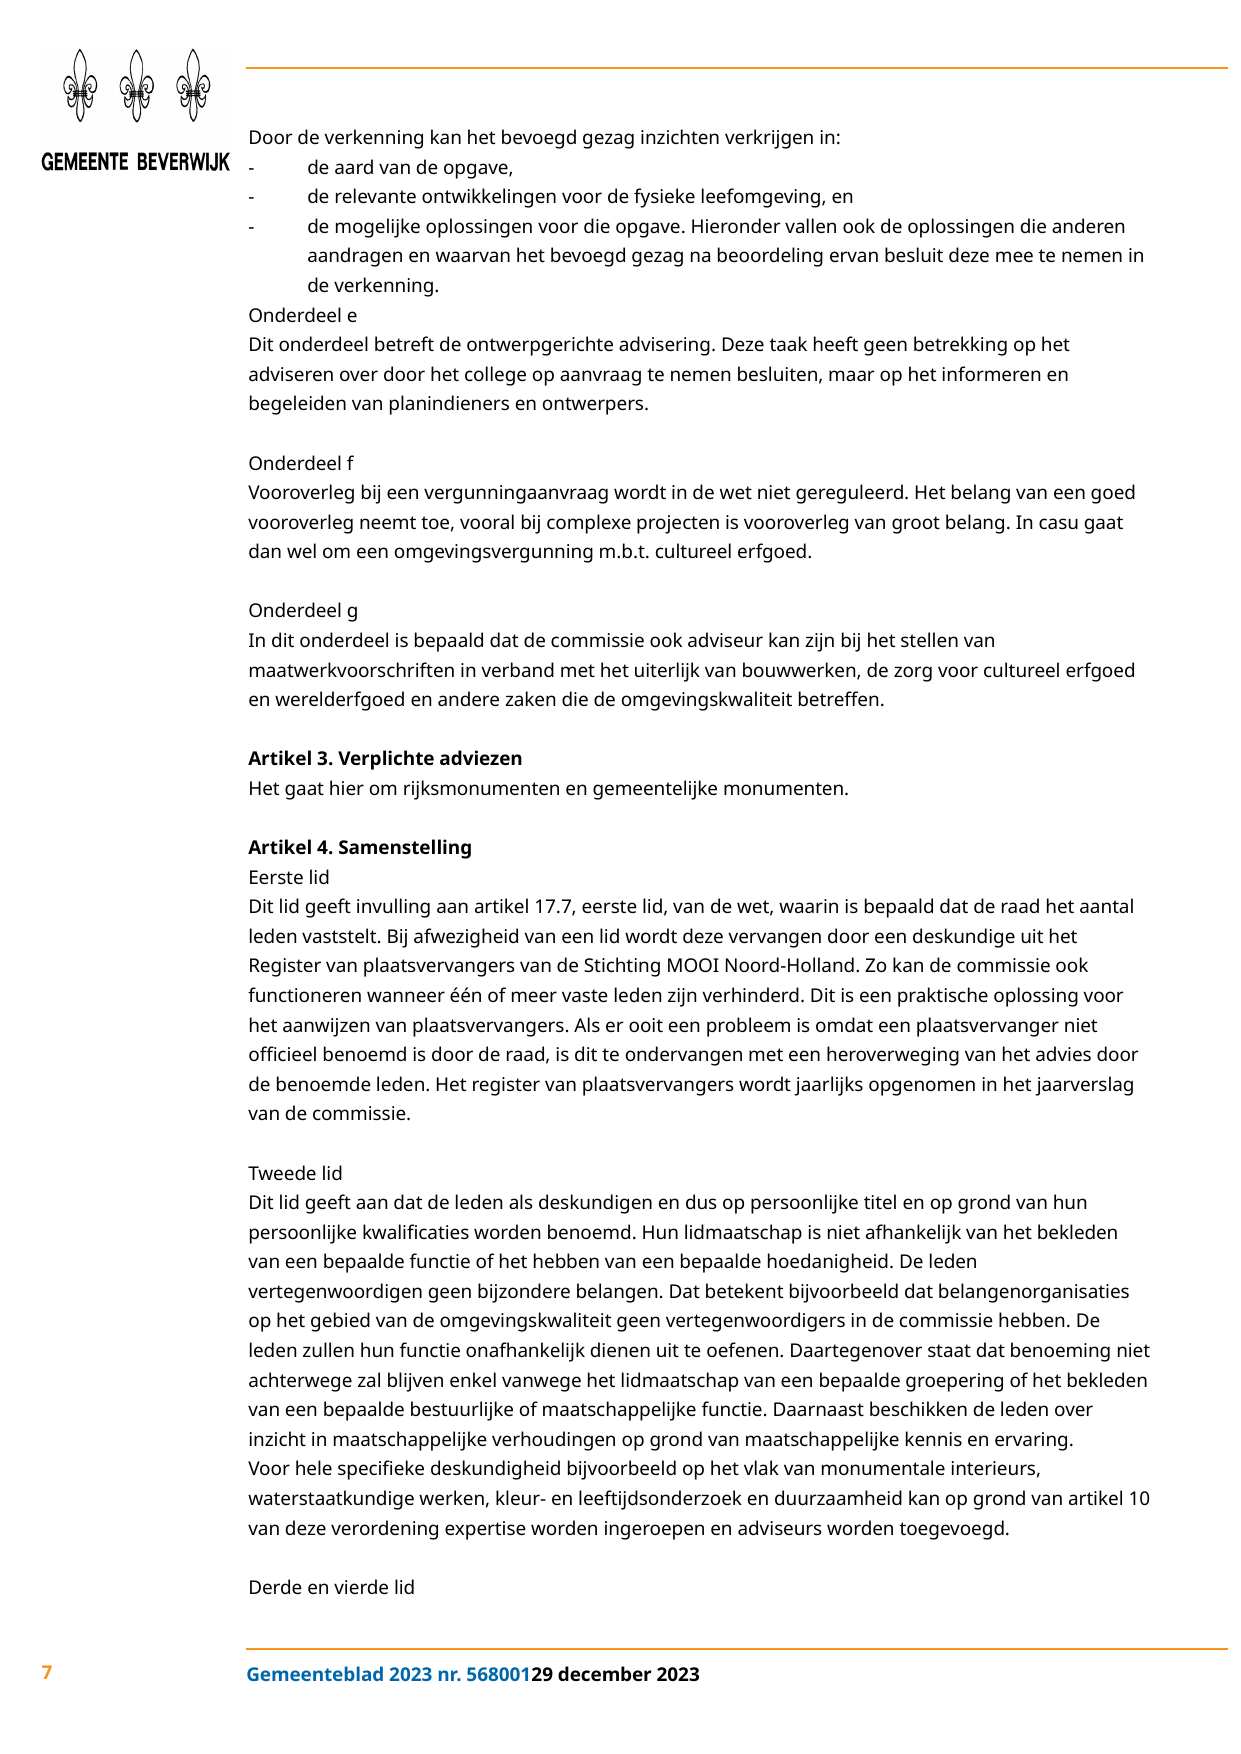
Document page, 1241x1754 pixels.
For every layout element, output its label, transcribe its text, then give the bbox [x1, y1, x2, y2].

text Eerste lid [248, 864, 1152, 890]
list de aard van de opgave, [248, 154, 1152, 180]
text Dit lid geeft aan dat de leden als deskundigen en dus op persoonlijke titel en op grond van hun persoonlijke kwalificaties worden benoemd. Hun lidmaatschap is niet afhankelijk van het bekleden van een bepaalde functie of het hebben van een bepaalde hoedanigheid. De leden vertegenwoordigen geen bijzondere belangen. Dat betekent bijvoorbeeld dat belangenorganisaties op het gebied van de omgevingskwaliteit geen vertegenwoordigers in de commissie hebben. De leden zullen hun functie onafhankelijk dienen uit te oefenen. Daartegenover staat dat benoeming niet achterwege zal blijven enkel vanwege het lidmaatschap van een bepaalde groepering of het bekleden van een bepaalde bestuurlijke of maatschappelijke functie. Daarnaast beschikken de leden over inzicht in maatschappelijke verhoudingen op grond van maatschappelijke kennis en ervaring. [248, 1189, 1152, 1452]
text Dit onderdeel betreft de ontwerpgerichte advisering. Deze taak heeft geen betrekking op het adviseren over door het college op aanvraag te nemen besluiten, maar op het informeren en begeleiden van planindieners en ontwerpers. [248, 331, 1152, 416]
list de mogelijke oplossingen voor die opgave. Hieronder vallen ook de oplossingen die anderen aandragen en waarvan het bevoegd gezag na beoordeling ervan besluit deze mee te nemen in de verkenning. [248, 213, 1152, 298]
text Tweede lid [248, 1160, 1152, 1186]
text Artikel 3. Verplichte adviezen [248, 746, 1152, 771]
text Voor hele specifieke deskundigheid bijvoorbeeld op het vlak van monumentale interieurs, waterstaatkundige werken, kleur- en leeftijdsonderzoek en duurzaamheid kan op grond van artikel 10 van deze verordening expertise worden ingeroepen en adviseurs worden toegevoegd. [248, 1456, 1152, 1541]
text Dit lid geeft invulling aan artikel 17.7, eerste lid, van de wet, waarin is bepaald dat de raad het aantal leden vaststelt. Bij afwezigheid van een lid wordt deze vervangen door een deskundige uit het Register van plaatsvervangers van de Stichting MOOI Noord-Holland. Zo kan de commissie ook functioneren wanneer één of meer vaste leden zijn verhinderd. Dit is een praktische oplossing voor het aanwijzen van plaatsvervangers. Als er ooit een probleem is omdat een plaatsvervanger niet officieel benoemd is door de raad, is dit te ondervangen met een heroverweging van het advies door de benoemde leden. Het register van plaatsvervangers wordt jaarlijks opgenomen in het jaarverslag van de commissie. [248, 893, 1152, 1126]
picture [41, 47, 231, 172]
text Onderdeel g [248, 598, 1152, 623]
text Artikel 4. Samenstelling [248, 834, 1152, 860]
text Het gaat hier om rijksmonumenten en gemeentelijke monumenten. [248, 775, 1152, 801]
text In dit onderdeel is bepaald dat de commissie ook adviseur kan zijn bij het stellen van maatwerkvoorschriften in verband met het uiterlijk van bouwwerken, de zorg voor cultureel erfgoed en werelderfgoed en andere zaken die de omgevingskwaliteit betreffen. [248, 627, 1152, 712]
text Onderdeel e [248, 302, 1152, 328]
text Derde en vierde lid [248, 1574, 1152, 1600]
list de relevante ontwikkelingen voor de fysieke leefomgeving, en [248, 183, 1152, 209]
text Onderdeel f [248, 450, 1152, 476]
text Vooroverleg bij een vergunningaanvraag wordt in de wet niet gereguleerd. Het belang van een goed vooroverleg neemt toe, vooral bij complexe projecten is vooroverleg van groot belang. In casu gaat dan wel om een omgevingsvergunning m.b.t. cultureel erfgoed. [248, 479, 1152, 564]
text Door de verkenning kan het bevoegd gezag inzichten verkrijgen in: [248, 124, 1152, 150]
